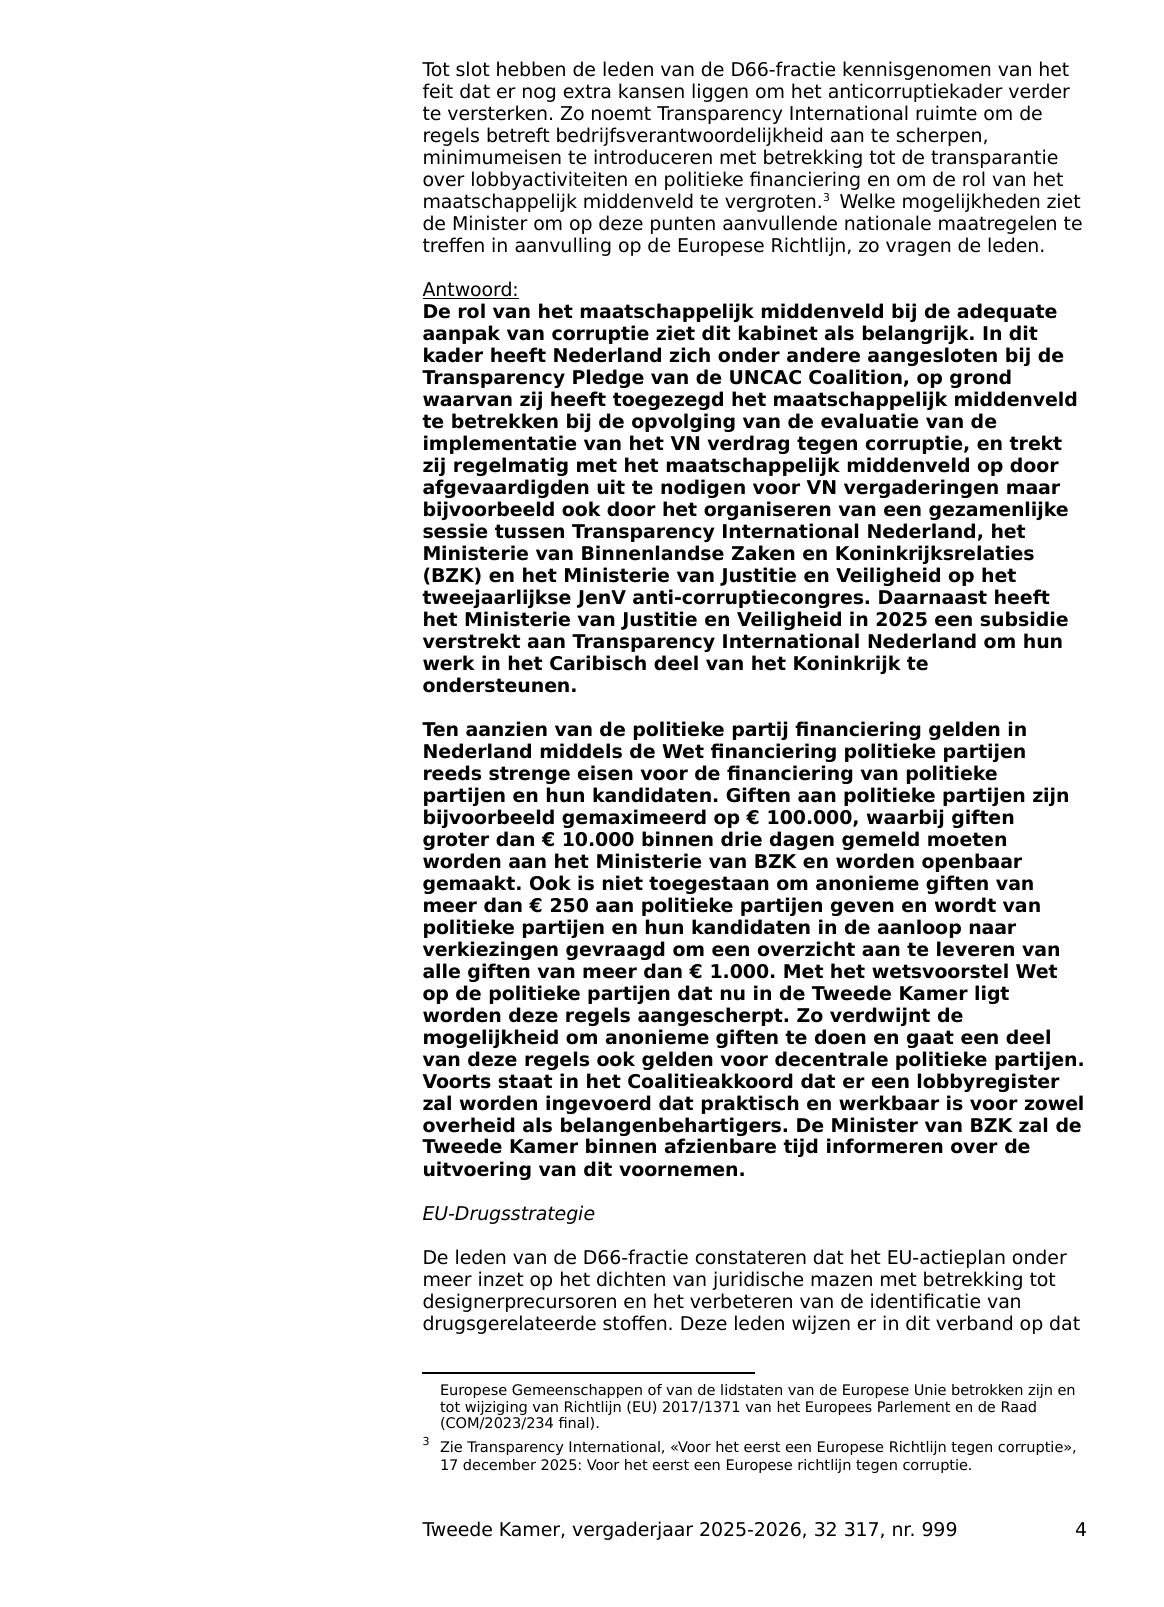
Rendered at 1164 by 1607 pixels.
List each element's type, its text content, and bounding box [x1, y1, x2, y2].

text Europese Gemeenschappen of van de lidstaten van de Europese Unie betrokken zijn en tot wijziging van Richtlijn (EU) 2017/1371 van het Europees Parlement en de Raad (COM/2023/234 final). [422, 1382, 1087, 1432]
text Zie Transparency International, «Voor het eerst een Europese Richtlijn tegen corruptie», 17 december 2025: Voor het eerst een Europese richtlijn tegen corruptie. [422, 1435, 1087, 1474]
text Ten aanzien van de politieke partij financiering gelden in Nederland middels de Wet financiering politieke partijen reeds strenge eisen voor de financiering van politieke partijen en hun kandidaten. Giften aan politieke partijen zijn bijvoorbeeld gemaximeerd op € 100.000, waarbij giften groter dan € 10.000 binnen drie dagen gemeld moeten worden aan het Ministerie van BZK en worden openbaar gemaakt. Ook is niet toegestaan om anonieme giften van meer dan € 250 aan politieke partijen geven en wordt van politieke partijen en hun kandidaten in de aanloop naar verkiezingen gevraagd om een overzicht aan te leveren van alle giften van meer dan € 1.000. Met het wetsvoorstel Wet op de politieke partijen dat nu in de Tweede Kamer ligt worden deze regels aangescherpt. Zo verdwijnt de mogelijkheid om anonieme giften te doen en gaat een deel van deze regels ook gelden voor decentrale politieke partijen. Voorts staat in het Coalitieakkoord dat er een lobbyregister zal worden ingevoerd dat praktisch en werkbaar is voor zowel overheid als belangenbehartigers. De Minister van BZK zal de Tweede Kamer binnen afzienbare tijd informeren over de uitvoering van dit voornemen. [422, 719, 1087, 1180]
text Tot slot hebben de leden van de D66-fractie kennisgenomen van het feit dat er nog extra kansen liggen om het anticorruptiekader verder te versterken. Zo noemt Transparency International ruimte om de regels betreft bedrijfsverantwoordelijkheid aan te scherpen, minimumeisen te introduceren met betrekking tot de transparantie over lobbyactiviteiten en politieke financiering en om de rol van het maatschappelijk middenveld te vergroten. Welke mogelijkheden ziet de Minister om op deze punten aanvullende nationale maatregelen te treffen in aanvulling op de Europese Richtlijn, zo vragen de leden. [422, 59, 1087, 257]
text De rol van het maatschappelijk middenveld bij de adequate aanpak van corruptie ziet dit kabinet als belangrijk. In dit kader heeft Nederland zich onder andere aangesloten bij de Transparency Pledge van de UNCAC Coalition, op grond waarvan zij heeft toegezegd het maatschappelijk middenveld te betrekken bij de opvolging van de evaluatie van de implementatie van het VN verdrag tegen corruptie, en trekt zij regelmatig met het maatschappelijk middenveld op door afgevaardigden uit te nodigen voor VN vergaderingen maar bijvoorbeeld ook door het organiseren van een gezamenlijke sessie tussen Transparency International Nederland, het Ministerie van Binnenlandse Zaken en Koninkrijksrelaties (BZK) en het Ministerie van Justitie en Veiligheid op het tweejaarlijkse JenV anti-corruptiecongres. Daarnaast heeft het Ministerie van Justitie en Veiligheid in 2025 een subsidie verstrekt aan Transparency International Nederland om hun werk in het Caribisch deel van het Koninkrijk te ondersteunen. [422, 301, 1087, 697]
subtitle EU-Drugsstrategie [422, 1203, 1087, 1224]
text Antwoord: [422, 279, 1087, 301]
text De leden van de D66-fractie constateren dat het EU-actieplan onder meer inzet op het dichten van juridische mazen met betrekking tot designerprecursoren en het verbeteren van de identificatie van drugsgerelateerde stoffen. Deze leden wijzen er in dit verband op dat [422, 1247, 1087, 1335]
